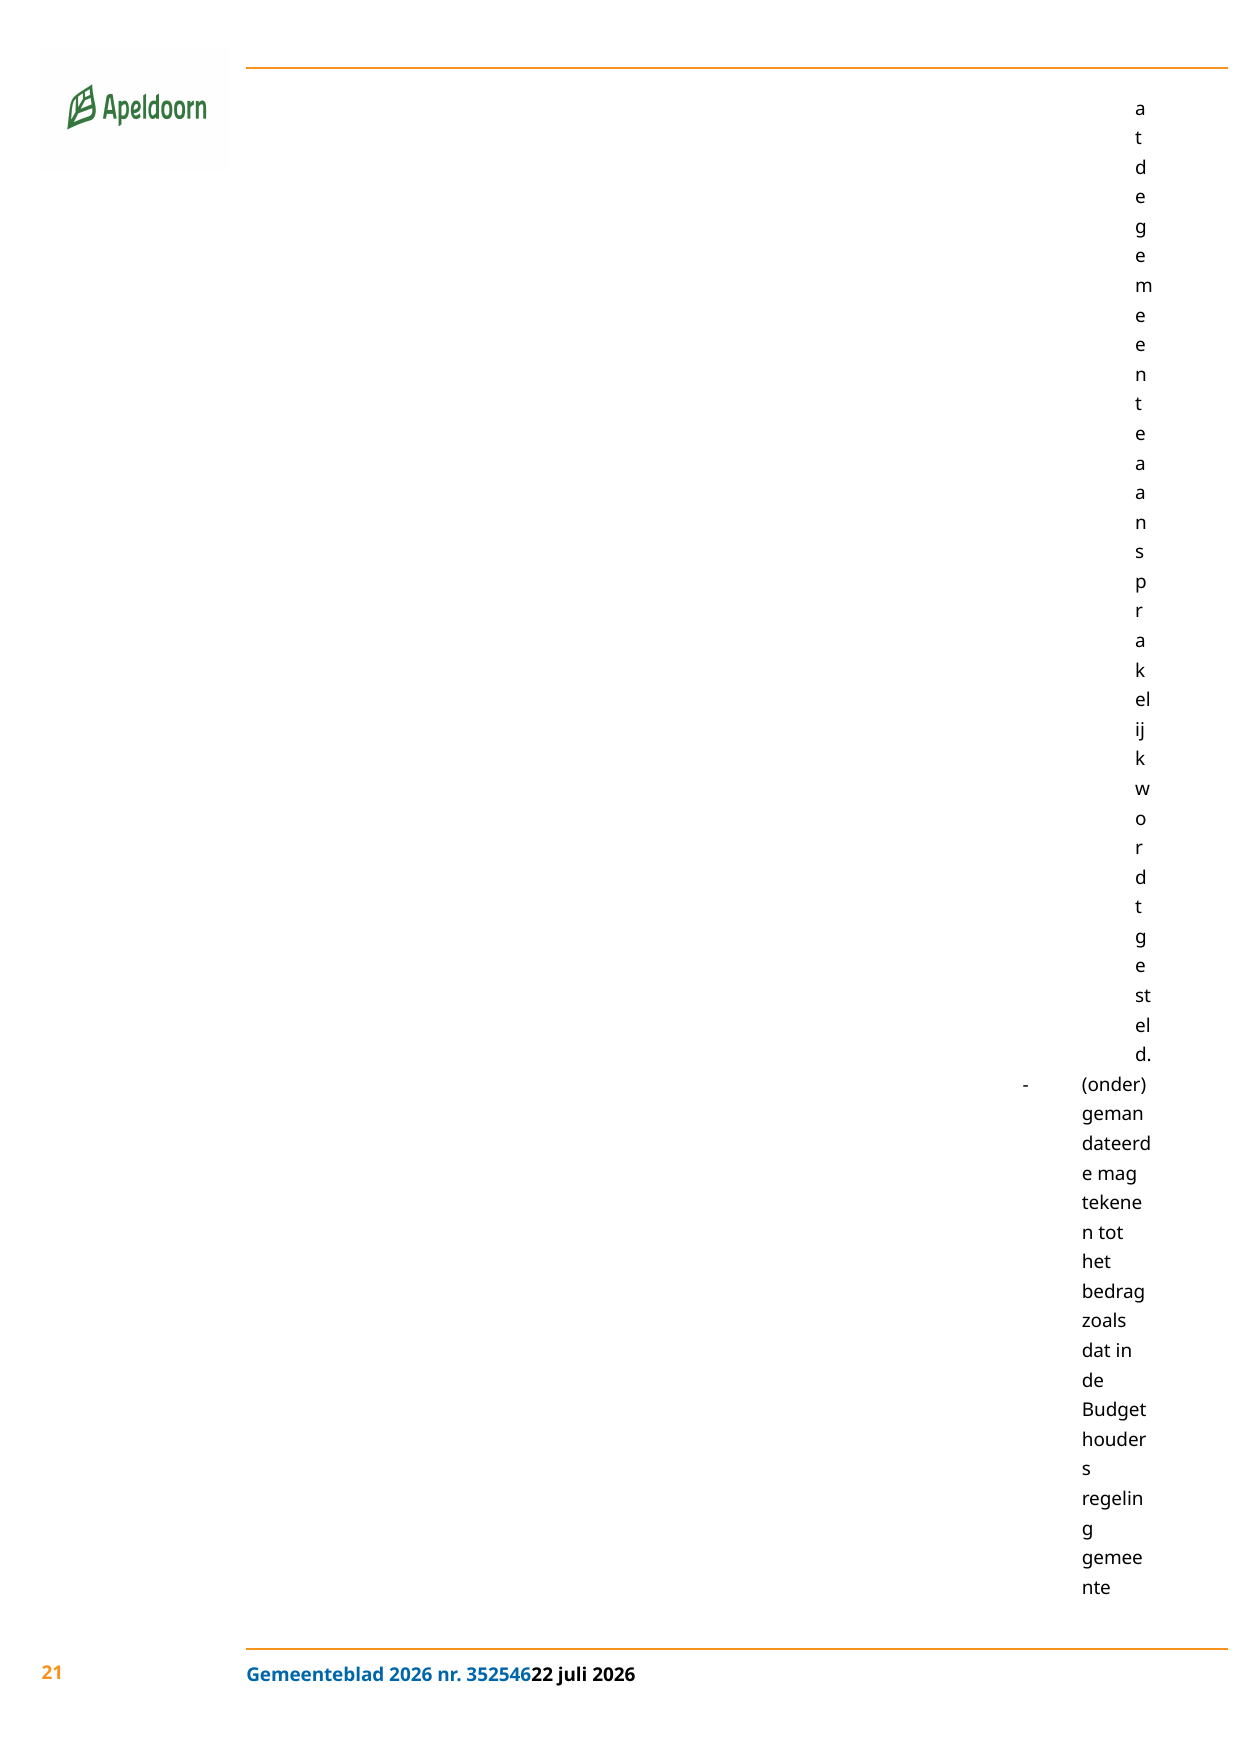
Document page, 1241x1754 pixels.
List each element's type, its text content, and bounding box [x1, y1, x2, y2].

picture [41, 47, 231, 172]
table_cell [764, 95, 893, 1600]
table_cell [506, 95, 635, 1600]
table_cell at de gemeente aansprakelijk wordt gesteld. (onder)gemandateerde mag tekenen tot het bedrag zoals dat in de Budgethouders regeling gemeente [1023, 95, 1152, 1600]
table_cell [377, 95, 506, 1600]
table_cell [248, 95, 377, 1600]
table_cell [635, 95, 764, 1600]
table_cell [894, 95, 1022, 1600]
